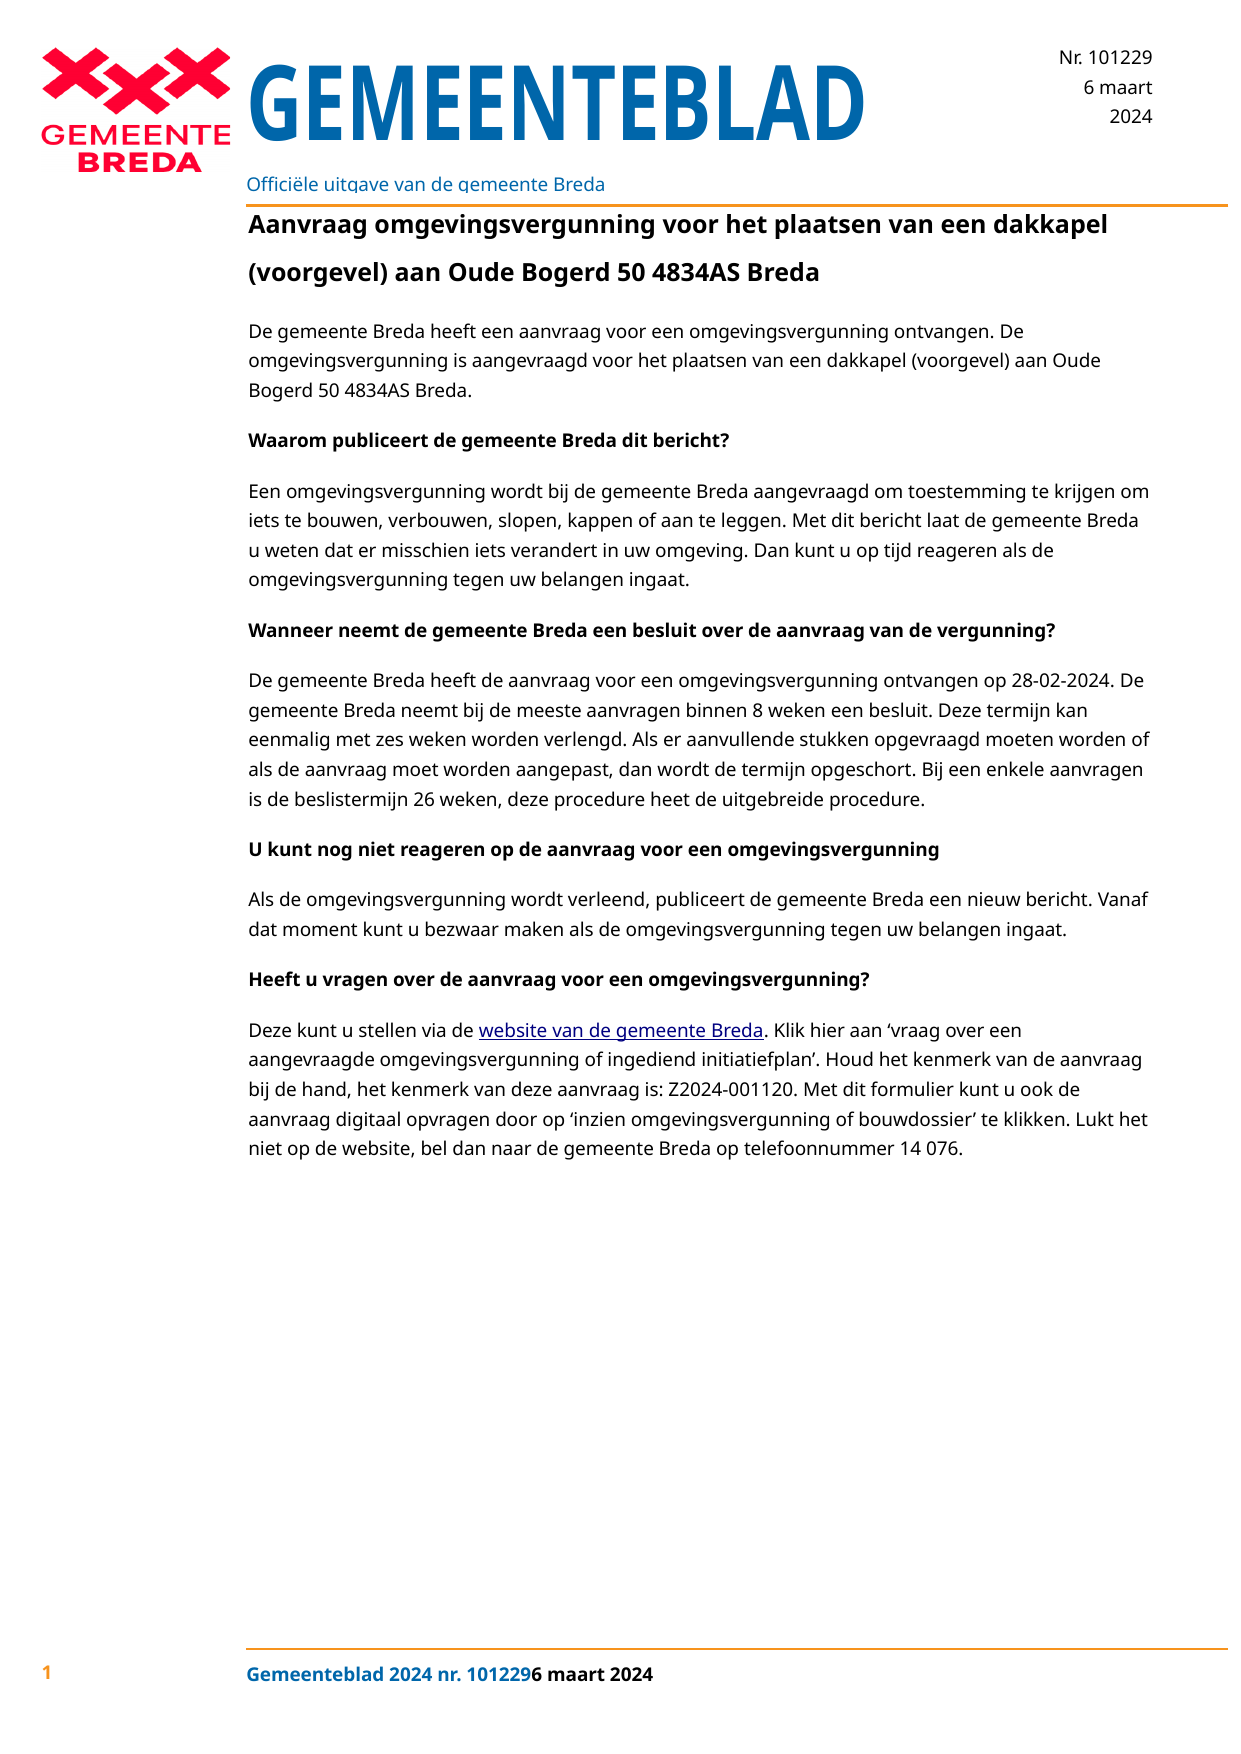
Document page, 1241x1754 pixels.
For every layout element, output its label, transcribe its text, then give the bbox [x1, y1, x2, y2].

text Aanvraag omgevingsvergunning voor het plaatsen van een dakkapel (voorgevel) aan Oude Bogerd 50 4834AS Breda [248, 207, 1152, 288]
text U kunt nog niet reageren op de aanvraag voor een omgevingsvergunning [248, 836, 1152, 862]
text Als de omgevingsvergunning wordt verleend, publiceert de gemeente Breda een nieuw bericht. Vanaf dat moment kunt u bezwaar maken als de omgevingsvergunning tegen uw belangen ingaat. [248, 887, 1152, 942]
text Heeft u vragen over de aanvraag voor een omgevingsvergunning? [248, 967, 1152, 992]
text De gemeente Breda heeft een aanvraag voor een omgevingsvergunning ontvangen. De omgevingsvergunning is aangevraagd voor het plaatsen van een dakkapel (voorgevel) aan Oude Bogerd 50 4834AS Breda. [248, 318, 1152, 403]
text Wanneer neemt de gemeente Breda een besluit over de aanvraag van de vergunning? [248, 617, 1152, 643]
text Een omgevingsvergunning wordt bij de gemeente Breda aangevraagd om toestemming te krijgen om iets te bouwen, verbouwen, slopen, kappen of aan te leggen. Met dit bericht laat de gemeente Breda u weten dat er misschien iets verandert in uw omgeving. Dan kunt u op tijd reageren als de omgevingsvergunning tegen uw belangen ingaat. [248, 478, 1152, 592]
text De gemeente Breda heeft de aanvraag voor een omgevingsvergunning ontvangen op 28-02-2024. De gemeente Breda neemt bij de meeste aanvragen binnen 8 weken een besluit. Deze termijn kan eenmalig met zes weken worden verlengd. Als er aanvullende stukken opgevraagd moeten worden of als de aanvraag moet worden aangepast, dan wordt de termijn opgeschort. Bij een enkele aanvragen is de beslistermijn 26 weken, deze procedure heet de uitgebreide procedure. [248, 667, 1152, 812]
text Deze kunt u stellen via de website van de gemeente Breda. Klik hier aan ‘vraag over een aangevraagde omgevingsvergunning of ingediend initiatiefplan’. Houd het kenmerk van de aanvraag bij de hand, het kenmerk van deze aanvraag is: Z2024-001120. Met dit formulier kunt u ook de aanvraag digitaal opvragen door op ‘inzien omgevingsvergunning of bouwdossier’ te klikken. Lukt het niet op de website, bel dan naar de gemeente Breda op telefoonnummer 14 076. [248, 1017, 1152, 1161]
text Waarom publiceert de gemeente Breda dit bericht? [248, 427, 1152, 453]
picture [41, 47, 231, 172]
